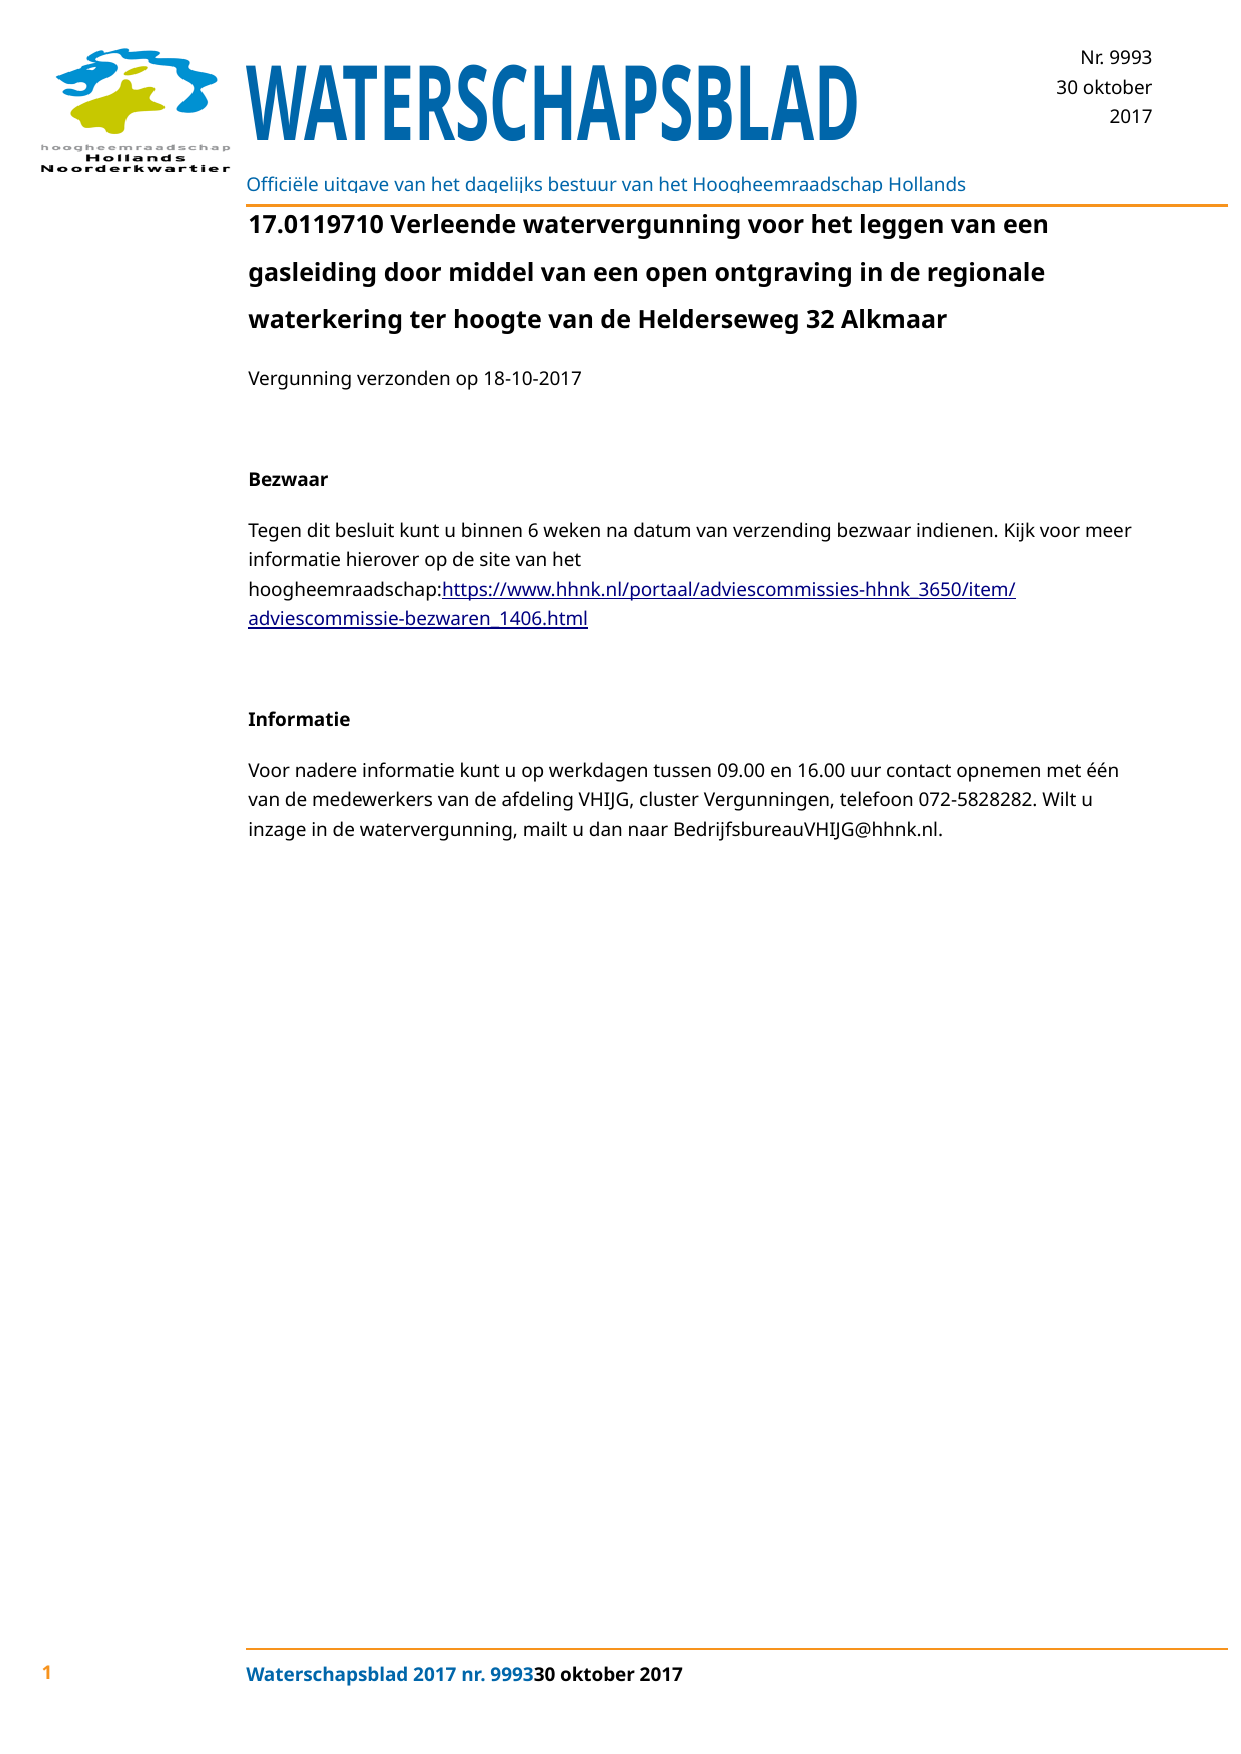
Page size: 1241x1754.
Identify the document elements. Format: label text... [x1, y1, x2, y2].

text Voor nadere informatie kunt u op werkdagen tussen 09.00 en 16.00 uur contact opnemen met één van de medewerkers van de afdeling VHIJG, cluster Vergunningen, telefoon 072-5828282. Wilt u inzage in de watervergunning, mailt u dan naar BedrijfsbureauVHIJG@hhnk.nl. [248, 757, 1152, 842]
text Informatie [248, 706, 1152, 732]
text Vergunning verzonden op 18-10-2017 [248, 366, 1152, 391]
picture [41, 47, 231, 172]
text Bezwaar [248, 466, 1152, 492]
text 17.0119710 Verleende watervergunning voor het leggen van een gasleiding door middel van een open ontgraving in de regionale waterkering ter hoogte van de Helderseweg 32 Alkmaar [248, 207, 1152, 336]
text Tegen dit besluit kunt u binnen 6 weken na datum van verzending bezwaar indienen. Kijk voor meer informatie hierover op de site van het hoogheemraadschap:https://www.hhnk.nl/portaal/adviescommissies-hhnk_3650/item/adviescommissie-bezwaren_1406.html [248, 517, 1152, 631]
